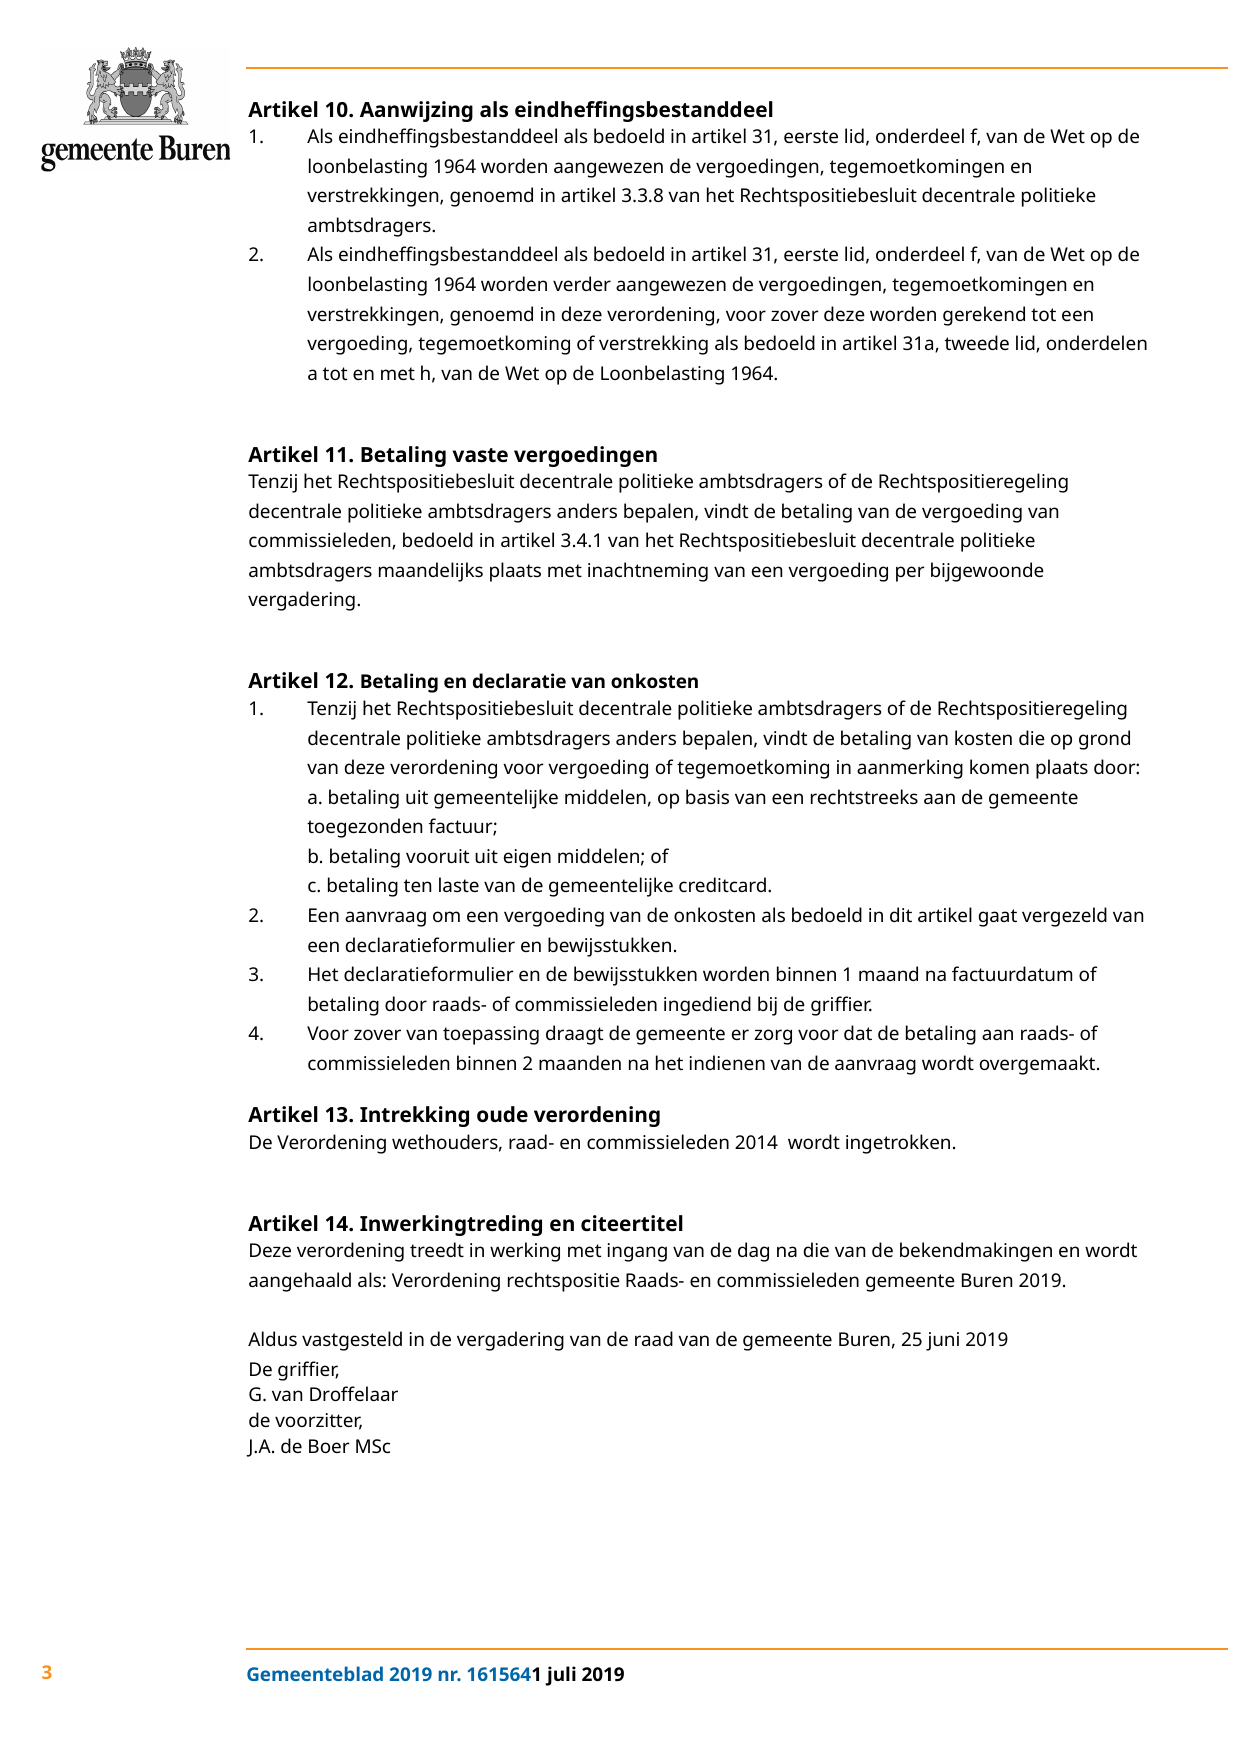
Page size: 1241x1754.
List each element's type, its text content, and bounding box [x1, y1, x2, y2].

text Deze verordening treedt in werking met ingang van de dag na die van de bekendmakingen en wordt aangehaald als: Verordening rechtspositie Raads- en commissieleden gemeente Buren 2019. [248, 1237, 1152, 1293]
text de voorzitter, [248, 1407, 1152, 1433]
text Artikel 13. Intrekking oude verordening [248, 1101, 1152, 1129]
list Als eindheffingsbestanddeel als bedoeld in artikel 31, eerste lid, onderdeel f, van de Wet op de loonbelasting 1964 worden verder aangewezen de vergoedingen, tegemoetkomingen en verstrekkingen, genoemd in deze verordening, voor zover deze worden gerekend tot een vergoeding, tegemoetkoming of verstrekking als bedoeld in artikel 31a, tweede lid, onderdelen a tot en met h, van de Wet op de Loonbelasting 1964. [248, 242, 1152, 386]
text De Verordening wethouders, raad- en commissieleden 2014 wordt ingetrokken. [248, 1129, 1152, 1155]
list Als eindheffingsbestanddeel als bedoeld in artikel 31, eerste lid, onderdeel f, van de Wet op de loonbelasting 1964 worden aangewezen de vergoedingen, tegemoetkomingen en verstrekkingen, genoemd in artikel 3.3.8 van het Rechtspositiebesluit decentrale politieke ambtsdragers. [248, 123, 1152, 238]
list a. betaling uit gemeentelijke middelen, op basis van een rechtstreeks aan de gemeente toegezonden factuur; [248, 784, 1152, 839]
list Een aanvraag om een vergoeding van de onkosten als bedoeld in dit artikel gaat vergezeld van een declaratieformulier en bewijsstukken. [248, 902, 1152, 957]
text J.A. de Boer MSc [248, 1433, 1152, 1459]
text Tenzij het Rechtspositiebesluit decentrale politieke ambtsdragers of de Rechtspositieregeling decentrale politieke ambtsdragers anders bepalen, vindt de betaling van de vergoeding van commissieleden, bedoeld in artikel 3.4.1 van het Rechtspositiebesluit decentrale politieke ambtsdragers maandelijks plaats met inachtneming van een vergoeding per bijgewoonde vergadering. [248, 468, 1152, 612]
picture [41, 47, 231, 172]
list Voor zover van toepassing draagt de gemeente er zorg voor dat de betaling aan raads- of commissieleden binnen 2 maanden na het indienen van de aanvraag wordt overgemaakt. [248, 1021, 1152, 1076]
text Artikel 14. Inwerkingtreding en citeertitel [248, 1209, 1152, 1237]
text Artikel 11. Betaling vaste vergoedingen [248, 440, 1152, 468]
text De griffier, [248, 1356, 1152, 1381]
list Tenzij het Rechtspositiebesluit decentrale politieke ambtsdragers of de Rechtspositieregeling decentrale politieke ambtsdragers anders bepalen, vindt de betaling van kosten die op grond van deze verordening voor vergoeding of tegemoetkoming in aanmerking komen plaats door: [248, 695, 1152, 780]
list c. betaling ten laste van de gemeentelijke creditcard. [248, 873, 1152, 898]
text Artikel 12. Betaling en declaratie van onkosten [248, 667, 1152, 695]
text Artikel 10. Aanwijzing als eindheffingsbestanddeel [248, 95, 1152, 123]
text G. van Droffelaar [248, 1381, 1152, 1407]
text Aldus vastgesteld in de vergadering van de raad van de gemeente Buren, 25 juni 2019 [248, 1326, 1152, 1352]
list Het declaratieformulier en de bewijsstukken worden binnen 1 maand na factuurdatum of betaling door raads- of commissieleden ingediend bij de griffier. [248, 961, 1152, 1017]
list b. betaling vooruit uit eigen middelen; of [248, 843, 1152, 869]
